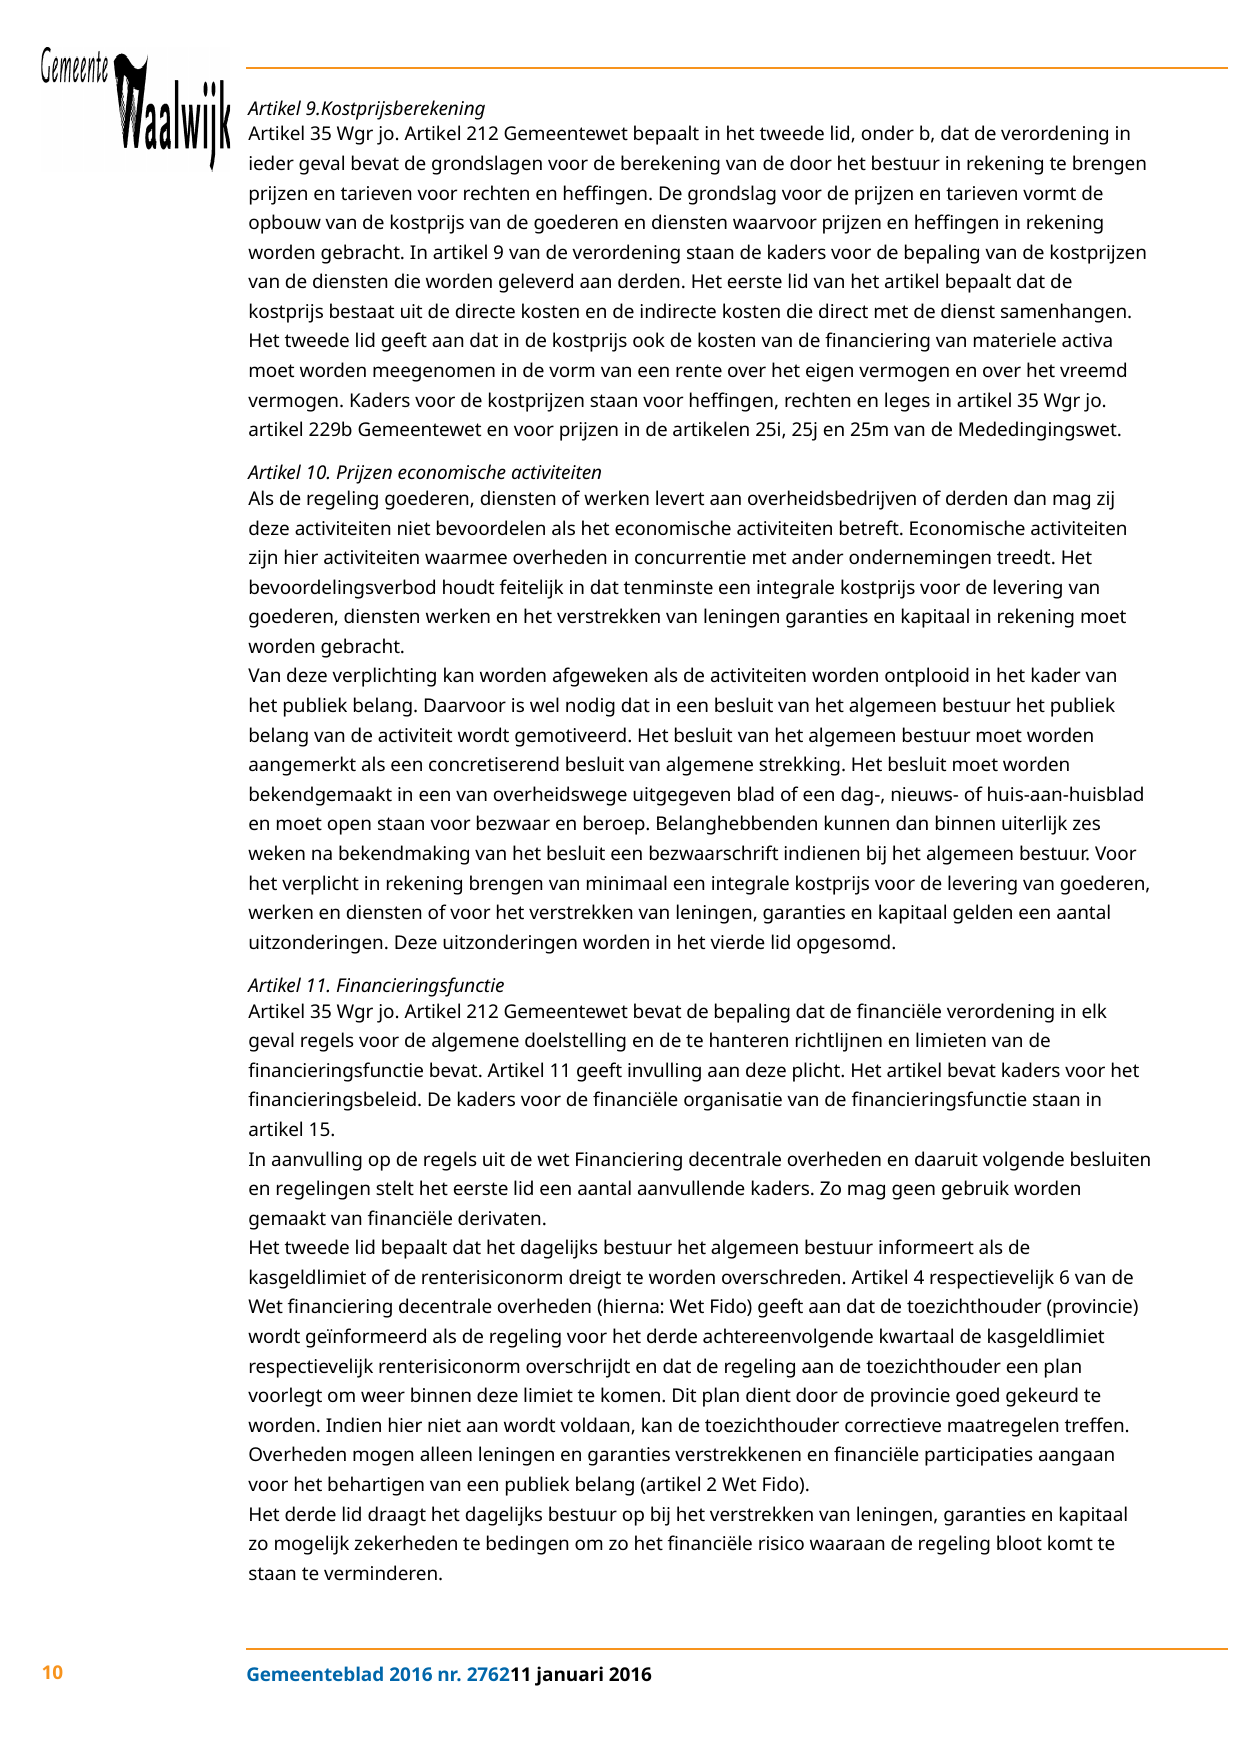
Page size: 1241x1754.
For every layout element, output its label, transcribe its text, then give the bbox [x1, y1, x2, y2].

text Van deze verplichting kan worden afgeweken als de activiteiten worden ontplooid in het kader van het publiek belang. Daarvoor is wel nodig dat in een besluit van het algemeen bestuur het publiek belang van de activiteit wordt gemotiveerd. Het besluit van het algemeen bestuur moet worden aangemerkt als een concretiserend besluit van algemene strekking. Het besluit moet worden bekendgemaakt in een van overheidswege uitgegeven blad of een dag-, nieuws- of huis-aan-huisblad en moet open staan voor bezwaar en beroep. Belanghebbenden kunnen dan binnen uiterlijk zes weken na bekendmaking van het besluit een bezwaarschrift indienen bij het algemeen bestuur. Voor het verplicht in rekening brengen van minimaal een integrale kostprijs voor de levering van goederen, werken en diensten of voor het verstrekken van leningen, garanties en kapitaal gelden een aantal uitzonderingen. Deze uitzonderingen worden in het vierde lid opgesomd. [248, 663, 1152, 955]
text Als de regeling goederen, diensten of werken levert aan overheidsbedrijven of derden dan mag zij deze activiteiten niet bevoordelen als het economische activiteiten betreft. Economische activiteiten zijn hier activiteiten waarmee overheden in concurrentie met ander ondernemingen treedt. Het bevoordelingsverbod houdt feitelijk in dat tenminste een integrale kostprijs voor de levering van goederen, diensten werken en het verstrekken van leningen garanties en kapitaal in rekening moet worden gebracht. [248, 485, 1152, 659]
text Artikel 35 Wgr jo. Artikel 212 Gemeentewet bevat de bepaling dat de financiële verordening in elk geval regels voor de algemene doelstelling en de te hanteren richtlijnen en limieten van de financieringsfunctie bevat. Artikel 11 geeft invulling aan deze plicht. Het artikel bevat kaders voor het financieringsbeleid. De kaders voor de financiële organisatie van de financieringsfunctie staan in artikel 15. [248, 998, 1152, 1142]
text Artikel 10. Prijzen economische activiteiten [248, 459, 1152, 485]
text Artikel 11. Financieringsfunctie [248, 972, 1152, 998]
text Het tweede lid bepaalt dat het dagelijks bestuur het algemeen bestuur informeert als de kasgeldlimiet of de renterisiconorm dreigt te worden overschreden. Artikel 4 respectievelijk 6 van de Wet financiering decentrale overheden (hierna: Wet Fido) geeft aan dat de toezichthouder (provincie) wordt geïnformeerd als de regeling voor het derde achtereenvolgende kwartaal de kasgeldlimiet respectievelijk renterisiconorm overschrijdt en dat de regeling aan de toezichthouder een plan voorlegt om weer binnen deze limiet te komen. Dit plan dient door de provincie goed gekeurd te worden. Indien hier niet aan wordt voldaan, kan de toezichthouder correctieve maatregelen treffen. [248, 1234, 1152, 1438]
text Overheden mogen alleen leningen en garanties verstrekkenen en financiële participaties aangaan voor het behartigen van een publiek belang (artikel 2 Wet Fido). [248, 1442, 1152, 1497]
text Artikel 35 Wgr jo. Artikel 212 Gemeentewet bepaalt in het tweede lid, onder b, dat de verordening in ieder geval bevat de grondslagen voor de berekening van de door het bestuur in rekening te brengen prijzen en tarieven voor rechten en heffingen. De grondslag voor de prijzen en tarieven vormt de opbouw van de kostprijs van de goederen en diensten waarvoor prijzen en heffingen in rekening worden gebracht. In artikel 9 van de verordening staan de kaders voor de bepaling van de kostprijzen van de diensten die worden geleverd aan derden. Het eerste lid van het artikel bepaalt dat de kostprijs bestaat uit de directe kosten en de indirecte kosten die direct met de dienst samenhangen. [248, 121, 1152, 324]
text Artikel 9.Kostprijsberekening [248, 95, 1152, 121]
text In aanvulling op de regels uit de wet Financiering decentrale overheden en daaruit volgende besluiten en regelingen stelt het eerste lid een aantal aanvullende kaders. Zo mag geen gebruik worden gemaakt van financiële derivaten. [248, 1146, 1152, 1231]
text Het tweede lid geeft aan dat in de kostprijs ook de kosten van de financiering van materiele activa moet worden meegenomen in de vorm van een rente over het eigen vermogen en over het vreemd vermogen. Kaders voor de kostprijzen staan voor heffingen, rechten en leges in artikel 35 Wgr jo. artikel 229b Gemeentewet en voor prijzen in de artikelen 25i, 25j en 25m van de Mededingingswet. [248, 328, 1152, 442]
picture [41, 47, 231, 172]
text Het derde lid draagt het dagelijks bestuur op bij het verstrekken van leningen, garanties en kapitaal zo mogelijk zekerheden te bedingen om zo het financiële risico waaraan de regeling bloot komt te staan te verminderen. [248, 1501, 1152, 1586]
